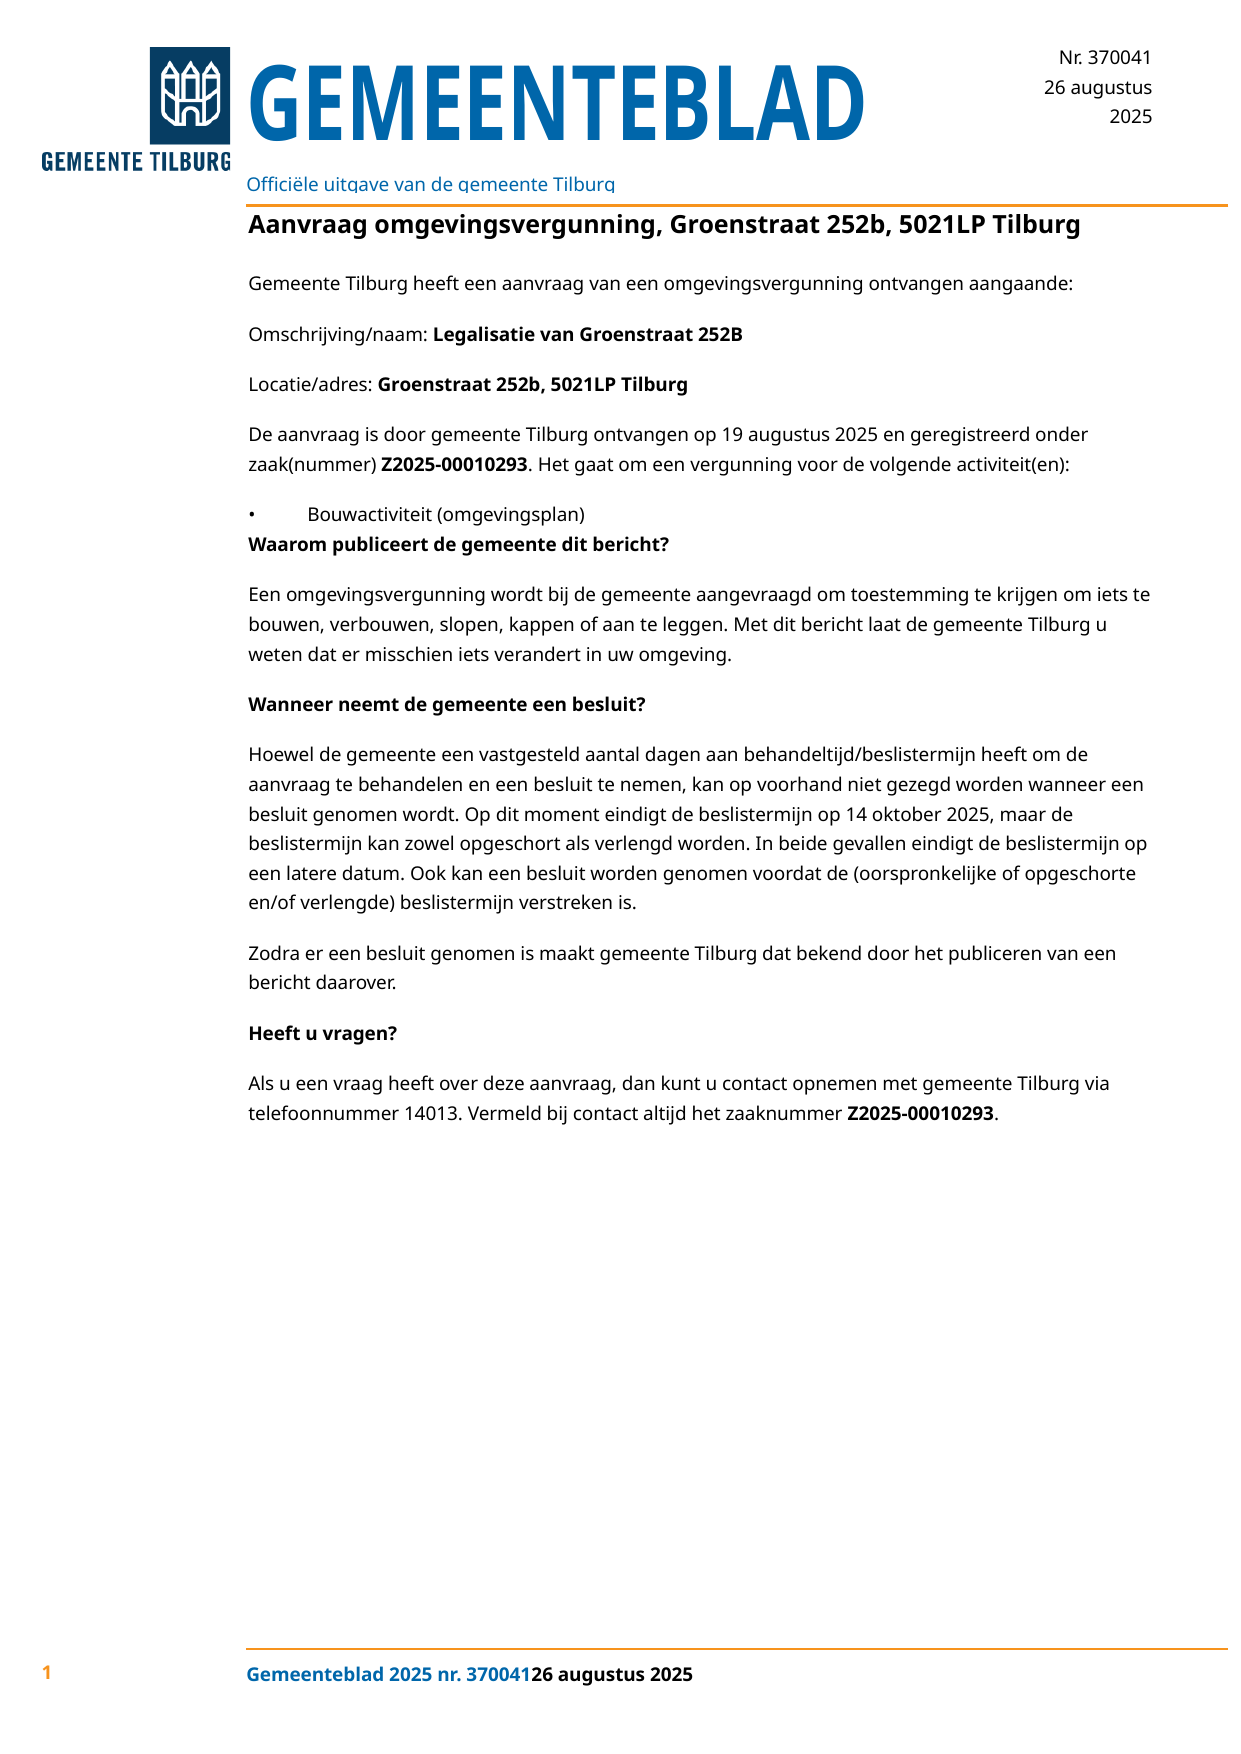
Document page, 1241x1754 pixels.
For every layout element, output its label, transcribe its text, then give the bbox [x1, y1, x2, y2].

text Wanneer neemt de gemeente een besluit? [248, 691, 1152, 717]
text Zodra er een besluit genomen is maakt gemeente Tilburg dat bekend door het publiceren van een bericht daarover. [248, 940, 1152, 995]
text Heeft u vragen? [248, 1020, 1152, 1046]
text De aanvraag is door gemeente Tilburg ontvangen op 19 augustus 2025 en geregistreerd onder zaak(nummer) Z2025-00010293. Het gaat om een vergunning voor de volgende activiteit(en): [248, 422, 1152, 477]
text Gemeente Tilburg heeft een aanvraag van een omgevingsvergunning ontvangen aangaande: [248, 270, 1152, 296]
text Als u een vraag heeft over deze aanvraag, dan kunt u contact opnemen met gemeente Tilburg via telefoonnummer 14013. Vermeld bij contact altijd het zaaknummer Z2025-00010293. [248, 1070, 1152, 1126]
list Bouwactiviteit (omgevingsplan) [248, 502, 1152, 527]
text Een omgevingsvergunning wordt bij de gemeente aangevraagd om toestemming te krijgen om iets te bouwen, verbouwen, slopen, kappen of aan te leggen. Met dit bericht laat de gemeente Tilburg u weten dat er misschien iets verandert in uw omgeving. [248, 582, 1152, 666]
text Omschrijving/naam: Legalisatie van Groenstraat 252B [248, 321, 1152, 346]
picture [41, 47, 231, 172]
text Waarom publiceert de gemeente dit bericht? [248, 531, 1152, 557]
text Locatie/adres: Groenstraat 252b, 5021LP Tilburg [248, 371, 1152, 397]
text Hoewel de gemeente een vastgesteld aantal dagen aan behandeltijd/beslistermijn heeft om de aanvraag te behandelen en een besluit te nemen, kan op voorhand niet gezegd worden wanneer een besluit genomen wordt. Op dit moment eindigt de beslistermijn op 14 oktober 2025, maar de beslistermijn kan zowel opgeschort als verlengd worden. In beide gevallen eindigt de beslistermijn op een latere datum. Ook kan een besluit worden genomen voordat de (oorspronkelijke of opgeschorte en/of verlengde) beslistermijn verstreken is. [248, 742, 1152, 915]
text Aanvraag omgevingsvergunning, Groenstraat 252b, 5021LP Tilburg [248, 207, 1152, 241]
